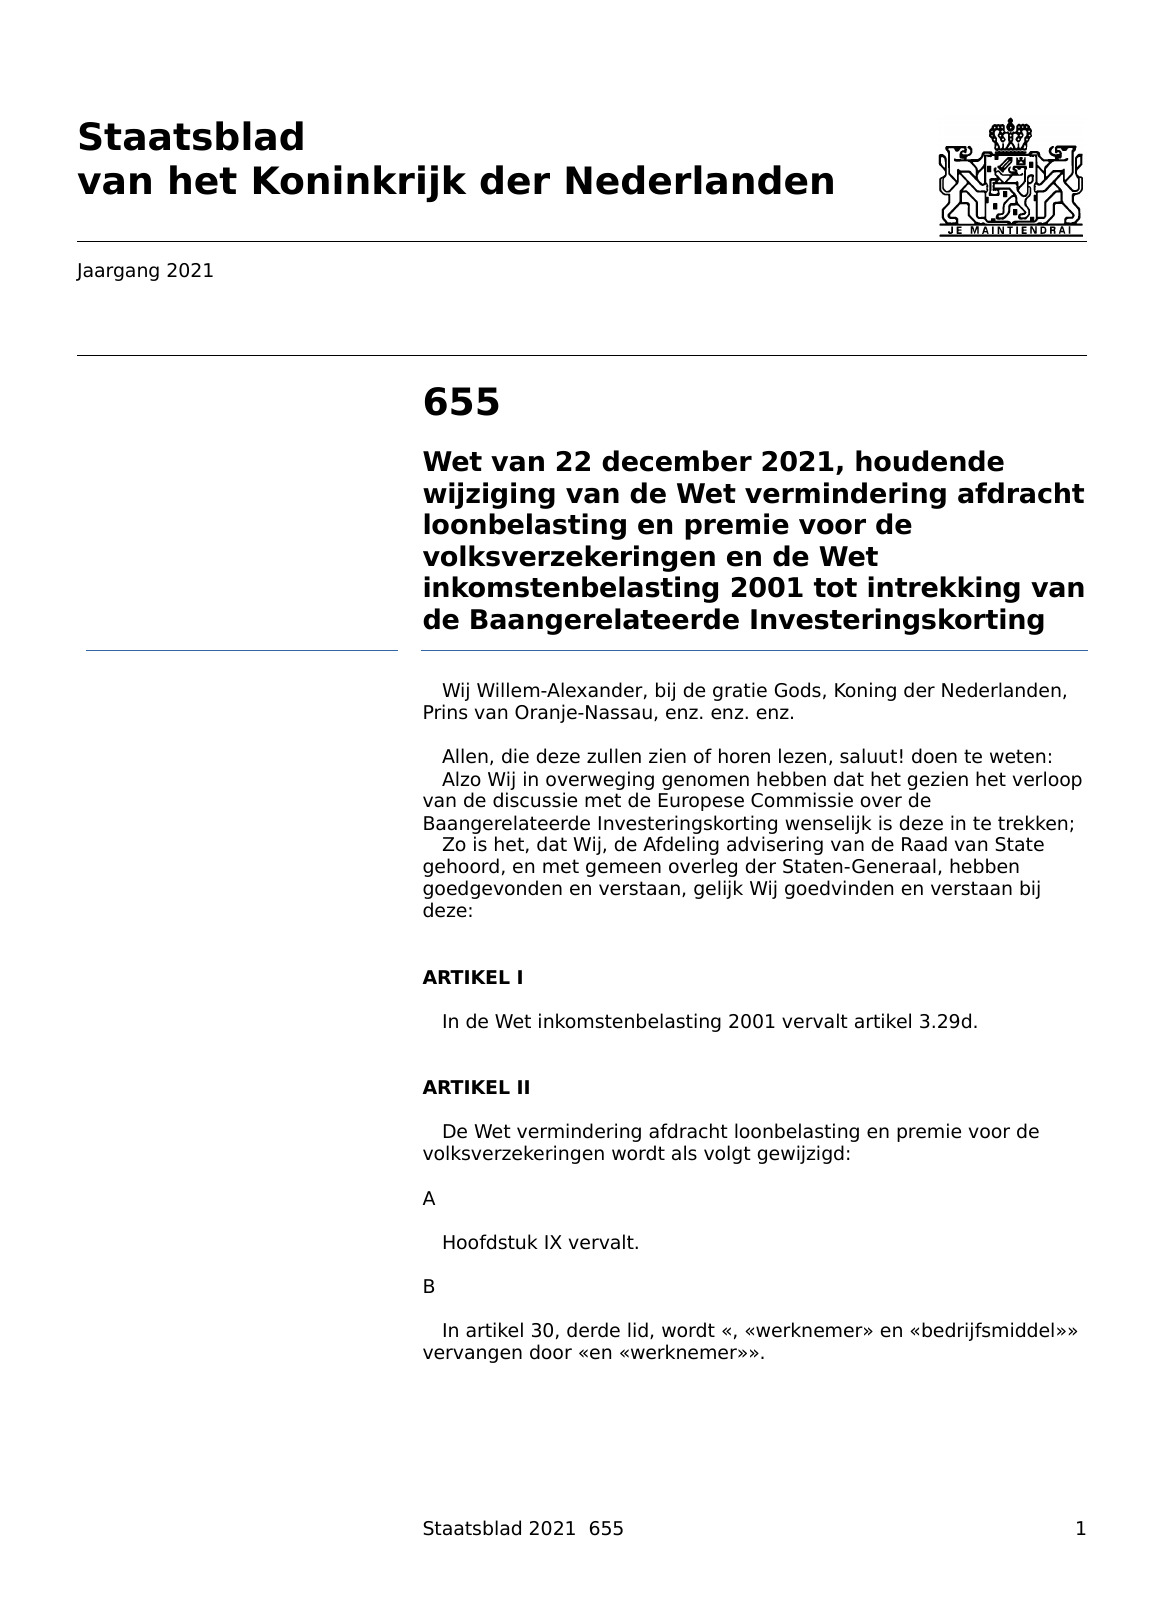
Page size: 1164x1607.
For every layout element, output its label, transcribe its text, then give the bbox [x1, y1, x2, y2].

subtitle ARTIKEL I [422, 967, 1087, 989]
picture [936, 115, 1087, 240]
text Wij Willem-Alexander, bij de gratie Gods, Koning der Nederlanden, Prins van Oranje-Nassau, enz. enz. enz. [422, 680, 1087, 724]
text Alzo Wij in overweging genomen hebben dat het gezien het verloop van de discussie met de Europese Commissie over de Baangerelateerde Investeringskorting wenselijk is deze in te trekken; [422, 768, 1087, 834]
table_cell Jaargang 2021 [77, 242, 1087, 355]
text Hoofdstuk IX vervalt. [422, 1232, 1087, 1254]
text Zo is het, dat Wij, de Afdeling advisering van de Raad van State gehoord, en met gemeen overleg der Staten-Generaal, hebben goedgevonden en verstaan, gelijk Wij goedvinden en verstaan bij deze: [422, 834, 1087, 922]
text Wet van 22 december 2021, houdende wijziging van de Wet vermindering afdracht loonbelasting en premie voor de volksverzekeringen en de Wet inkomstenbelasting 2001 tot intrekking van de Baangerelateerde Investeringskorting [422, 447, 1087, 636]
text A [422, 1187, 1087, 1209]
table_header Staatsblad van het Koninkrijk der Nederlanden [77, 100, 886, 241]
text Allen, die deze zullen zien of horen lezen, saluut! doen te weten: [422, 746, 1087, 768]
subtitle 655 [422, 381, 1087, 424]
subtitle ARTIKEL II [422, 1077, 1087, 1099]
text In de Wet inkomstenbelasting 2001 vervalt artikel 3.29d. [422, 1011, 1087, 1033]
text B [422, 1276, 1087, 1298]
table_header [886, 100, 1087, 241]
text In artikel 30, derde lid, wordt «, «werknemer» en «bedrijfsmiddel»» vervangen door «en «werknemer»». [422, 1320, 1087, 1364]
text De Wet vermindering afdracht loonbelasting en premie voor de volksverzekeringen wordt als volgt gewijzigd: [422, 1121, 1087, 1165]
